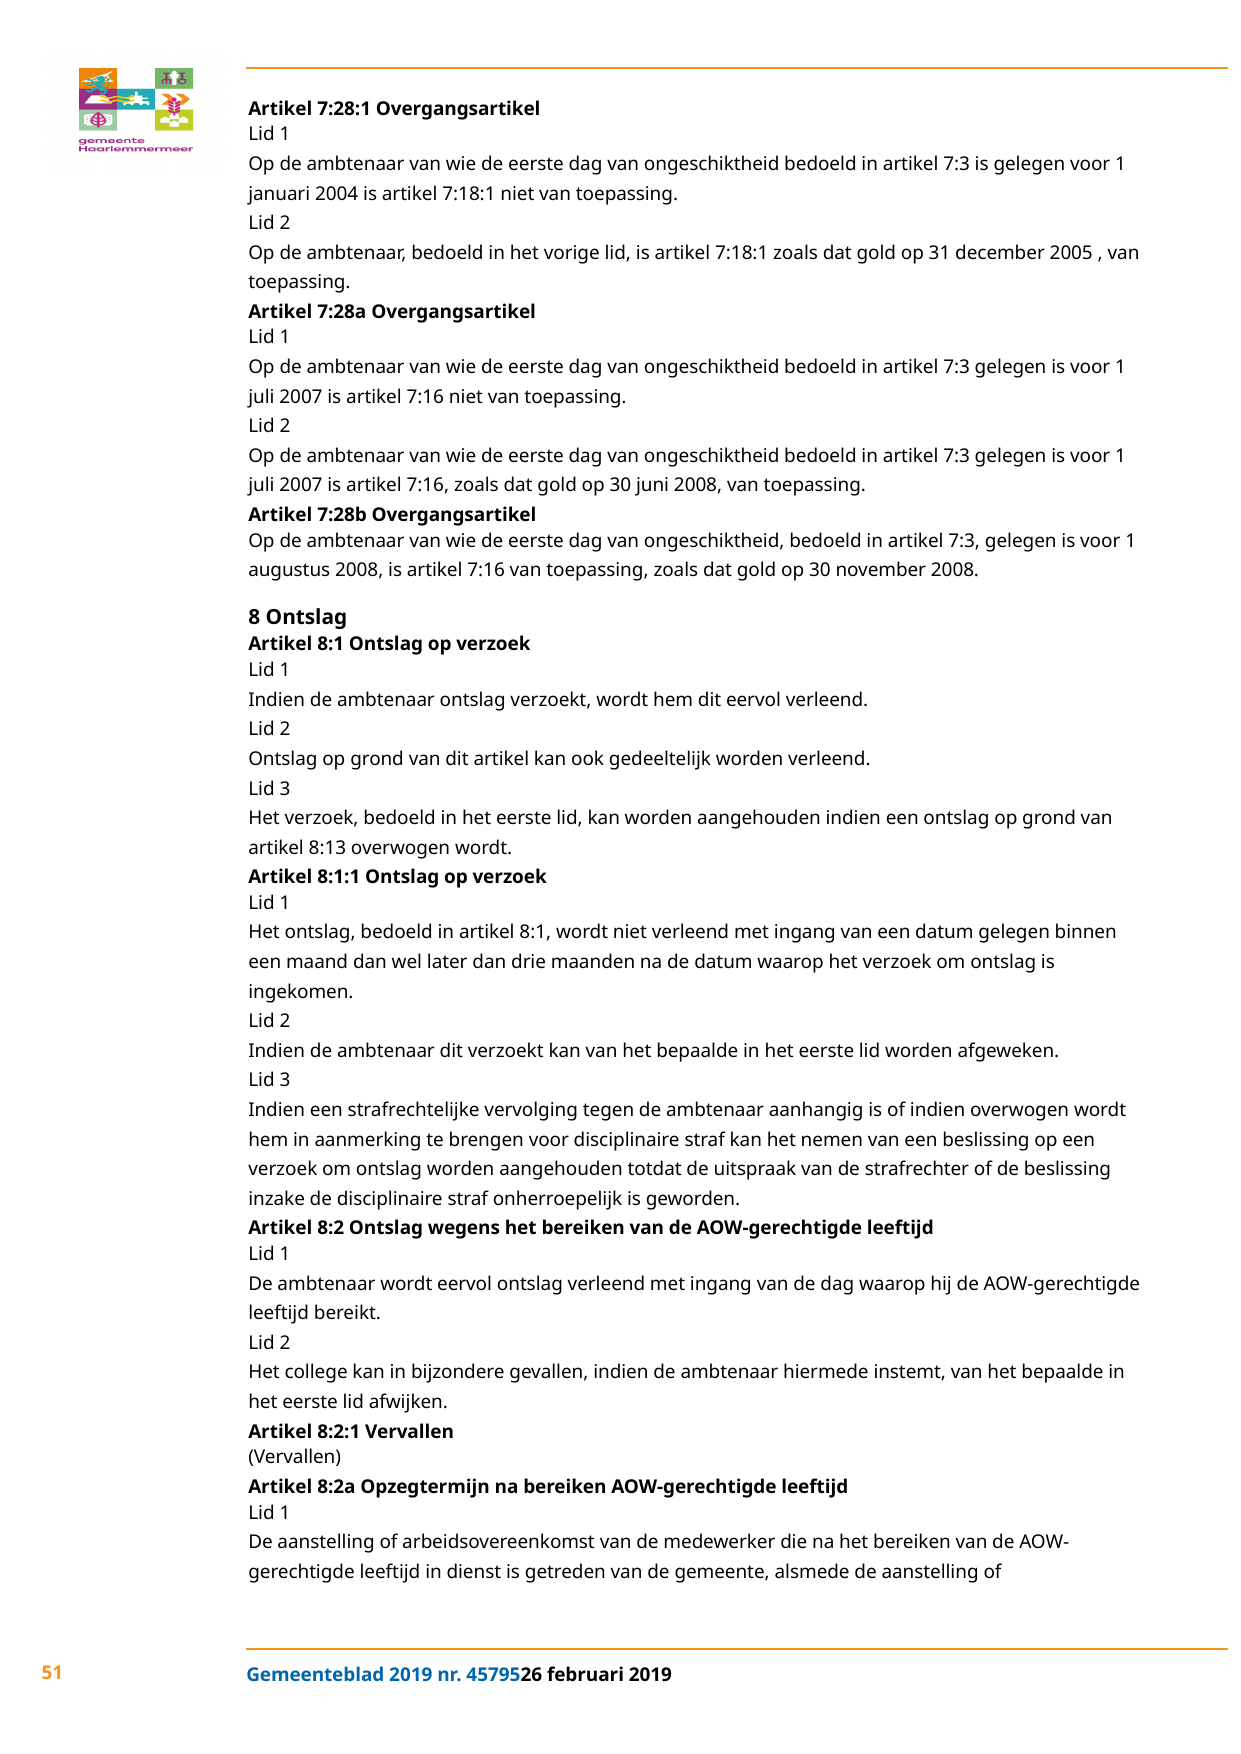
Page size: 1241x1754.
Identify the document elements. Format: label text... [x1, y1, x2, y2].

text Lid 3 [248, 1067, 1152, 1092]
text Lid 2 [248, 412, 1152, 438]
text Artikel 8:2 Ontslag wegens het bereiken van de AOW-gerechtigde leeftijd [248, 1214, 1152, 1240]
text Op de ambtenaar van wie de eerste dag van ongeschiktheid bedoeld in artikel 7:3 gelegen is voor 1 juli 2007 is artikel 7:16 niet van toepassing. [248, 353, 1152, 409]
text Lid 1 [248, 121, 1152, 146]
text Indien de ambtenaar ontslag verzoekt, wordt hem dit eervol verleend. [248, 686, 1152, 712]
text Lid 1 [248, 1240, 1152, 1266]
text Lid 2 [248, 1007, 1152, 1033]
text Lid 1 [248, 324, 1152, 349]
text Op de ambtenaar van wie de eerste dag van ongeschiktheid bedoeld in artikel 7:3 is gelegen voor 1 januari 2004 is artikel 7:18:1 niet van toepassing. [248, 150, 1152, 205]
text Lid 3 [248, 775, 1152, 800]
text Op de ambtenaar van wie de eerste dag van ongeschiktheid, bedoeld in artikel 7:3, gelegen is voor 1 augustus 2008, is artikel 7:16 van toepassing, zoals dat gold op 30 november 2008. [248, 527, 1152, 582]
text Op de ambtenaar van wie de eerste dag van ongeschiktheid bedoeld in artikel 7:3 gelegen is voor 1 juli 2007 is artikel 7:16, zoals dat gold op 30 juni 2008, van toepassing. [248, 442, 1152, 497]
text Ontslag op grond van dit artikel kan ook gedeeltelijk worden verleend. [248, 745, 1152, 771]
text De ambtenaar wordt eervol ontslag verleend met ingang van de dag waarop hij de AOW-gerechtigde leeftijd bereikt. [248, 1270, 1152, 1325]
text Artikel 8:1 Ontslag op verzoek [248, 631, 1152, 656]
text Artikel 7:28:1 Overgangsartikel [248, 95, 1152, 121]
text Lid 2 [248, 716, 1152, 741]
text Lid 2 [248, 209, 1152, 235]
text Lid 1 [248, 889, 1152, 915]
text Het college kan in bijzondere gevallen, indien de ambtenaar hiermede instemt, van het bepaalde in het eerste lid afwijken. [248, 1359, 1152, 1414]
text 8 Ontslag [248, 602, 1152, 631]
text Het ontslag, bedoeld in artikel 8:1, wordt niet verleend met ingang van een datum gelegen binnen een maand dan wel later dan drie maanden na de datum waarop het verzoek om ontslag is ingekomen. [248, 919, 1152, 1004]
text Artikel 7:28b Overgangsartikel [248, 501, 1152, 527]
text Lid 2 [248, 1329, 1152, 1355]
text Artikel 8:2:1 Vervallen [248, 1418, 1152, 1443]
text Het verzoek, bedoeld in het eerste lid, kan worden aangehouden indien een ontslag op grond van artikel 8:13 overwogen wordt. [248, 804, 1152, 859]
text Op de ambtenaar, bedoeld in het vorige lid, is artikel 7:18:1 zoals dat gold op 31 december 2005 , van toepassing. [248, 239, 1152, 294]
text Artikel 8:1:1 Ontslag op verzoek [248, 863, 1152, 889]
text Indien de ambtenaar dit verzoekt kan van het bepaalde in het eerste lid worden afgeweken. [248, 1037, 1152, 1063]
text Artikel 8:2a Opzegtermijn na bereiken AOW-gerechtigde leeftijd [248, 1473, 1152, 1499]
text Indien een strafrechtelijke vervolging tegen de ambtenaar aanhangig is of indien overwogen wordt hem in aanmerking te brengen voor disciplinaire straf kan het nemen van een beslissing op een verzoek om ontslag worden aangehouden totdat de uitspraak van de strafrechter of de beslissing inzake de disciplinaire straf onherroepelijk is geworden. [248, 1096, 1152, 1211]
text (Vervallen) [248, 1443, 1152, 1469]
text Artikel 7:28a Overgangsartikel [248, 298, 1152, 324]
picture [41, 47, 231, 172]
text Lid 1 [248, 656, 1152, 682]
text De aanstelling of arbeidsovereenkomst van de medewerker die na het bereiken van de AOW-gerechtigde leeftijd in dienst is getreden van de gemeente, alsmede de aanstelling of [248, 1528, 1152, 1584]
text Lid 1 [248, 1499, 1152, 1524]
